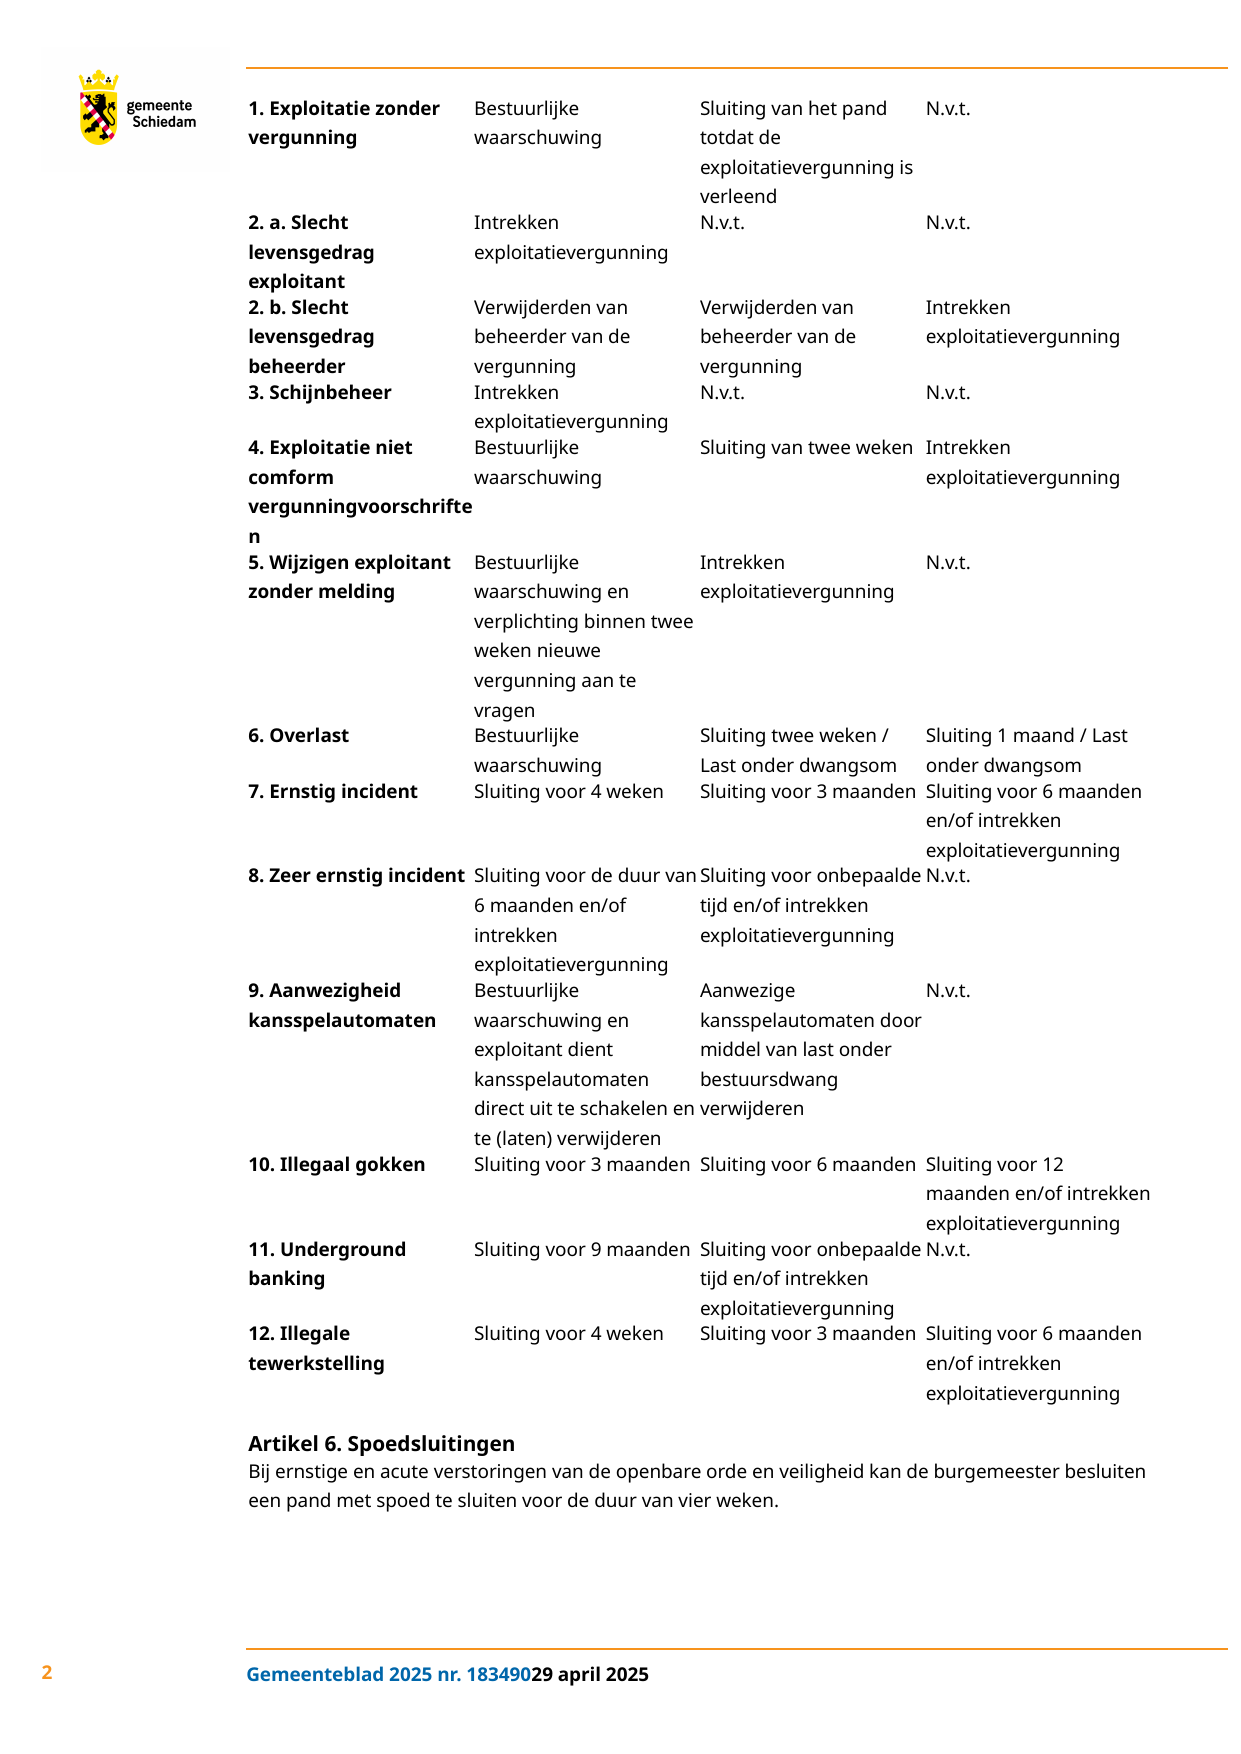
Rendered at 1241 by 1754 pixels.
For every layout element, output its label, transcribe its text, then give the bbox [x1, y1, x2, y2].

table_cell 1. Exploitatie zonder vergunning [248, 95, 474, 209]
table_cell 6. Overlast [248, 723, 474, 778]
table_cell Sluiting voor 3 maanden [474, 1151, 700, 1236]
table_cell Sluiting 1 maand / Last onder dwangsom [926, 723, 1152, 778]
table_cell 10. Illegaal gokken [248, 1151, 474, 1236]
table_cell 5. Wijzigen exploitant zonder melding [248, 549, 474, 722]
table_cell Bestuurlijke waarschuwing [474, 95, 700, 209]
picture [41, 47, 231, 172]
table_cell Sluiting voor 3 maanden [700, 778, 926, 863]
table_cell Sluiting twee weken / Last onder dwangsom [700, 723, 926, 778]
table_cell Intrekken exploitatievergunning [926, 294, 1152, 379]
table_cell 3. Schijnbeheer [248, 379, 474, 434]
table_cell 4. Exploitatie niet comform vergunningvoorschriften [248, 434, 474, 549]
table_cell 11. Underground banking [248, 1236, 474, 1321]
text Artikel 6. Spoedsluitingen [248, 1429, 1152, 1458]
table_cell Bestuurlijke waarschuwing en exploitant dient kansspelautomaten direct uit te schakelen en te (laten) verwijderen [474, 977, 700, 1151]
table_cell Bestuurlijke waarschuwing en verplichting binnen twee weken nieuwe vergunning aan te vragen [474, 549, 700, 722]
table_cell Sluiting voor 12 maanden en/of intrekken exploitatievergunning [926, 1151, 1152, 1236]
table_cell 7. Ernstig incident [248, 778, 474, 863]
table_cell Sluiting voor 3 maanden [700, 1321, 926, 1406]
table_cell Sluiting voor 6 maanden en/of intrekken exploitatievergunning [926, 778, 1152, 863]
table_cell N.v.t. [926, 209, 1152, 294]
table_cell N.v.t. [926, 863, 1152, 977]
table_cell 9. Aanwezigheid kansspelautomaten [248, 977, 474, 1151]
table_cell N.v.t. [926, 95, 1152, 209]
text Bij ernstige en acute verstoringen van de openbare orde en veiligheid kan de burgemeester besluiten een pand met spoed te sluiten voor de duur van vier weken. [248, 1458, 1152, 1513]
table_cell Sluiting voor 9 maanden [474, 1236, 700, 1321]
table_cell Sluiting voor onbepaalde tijd en/of intrekken exploitatievergunning [700, 863, 926, 977]
table_cell 12. Illegale tewerkstelling [248, 1321, 474, 1406]
table_cell Sluiting voor onbepaalde tijd en/of intrekken exploitatievergunning [700, 1236, 926, 1321]
table_cell Intrekken exploitatievergunning [926, 434, 1152, 549]
table_cell Sluiting van twee weken [700, 434, 926, 549]
table_cell Intrekken exploitatievergunning [700, 549, 926, 722]
table_cell Sluiting voor 4 weken [474, 778, 700, 863]
table_cell 2. a. Slecht levensgedrag exploitant [248, 209, 474, 294]
table_cell N.v.t. [926, 379, 1152, 434]
table_cell N.v.t. [926, 977, 1152, 1151]
table_cell 2. b. Slecht levensgedrag beheerder [248, 294, 474, 379]
table_cell N.v.t. [926, 549, 1152, 722]
table_cell Intrekken exploitatievergunning [474, 209, 700, 294]
table_cell Sluiting voor 6 maanden [700, 1151, 926, 1236]
table_cell Bestuurlijke waarschuwing [474, 434, 700, 549]
table_cell Verwijderden van beheerder van de vergunning [474, 294, 700, 379]
table_cell Bestuurlijke waarschuwing [474, 723, 700, 778]
table_cell Sluiting van het pand totdat de exploitatievergunning is verleend [700, 95, 926, 209]
table_cell Sluiting voor 4 weken [474, 1321, 700, 1406]
table_cell Sluiting voor 6 maanden en/of intrekken exploitatievergunning [926, 1321, 1152, 1406]
table_cell Sluiting voor de duur van 6 maanden en/of intrekken exploitatievergunning [474, 863, 700, 977]
table_cell Aanwezige kansspelautomaten door middel van last onder bestuursdwang verwijderen [700, 977, 926, 1151]
table_cell N.v.t. [700, 209, 926, 294]
table_cell 8. Zeer ernstig incident [248, 863, 474, 977]
table_cell Intrekken exploitatievergunning [474, 379, 700, 434]
table_cell N.v.t. [926, 1236, 1152, 1321]
table_cell N.v.t. [700, 379, 926, 434]
table_cell Verwijderden van beheerder van de vergunning [700, 294, 926, 379]
